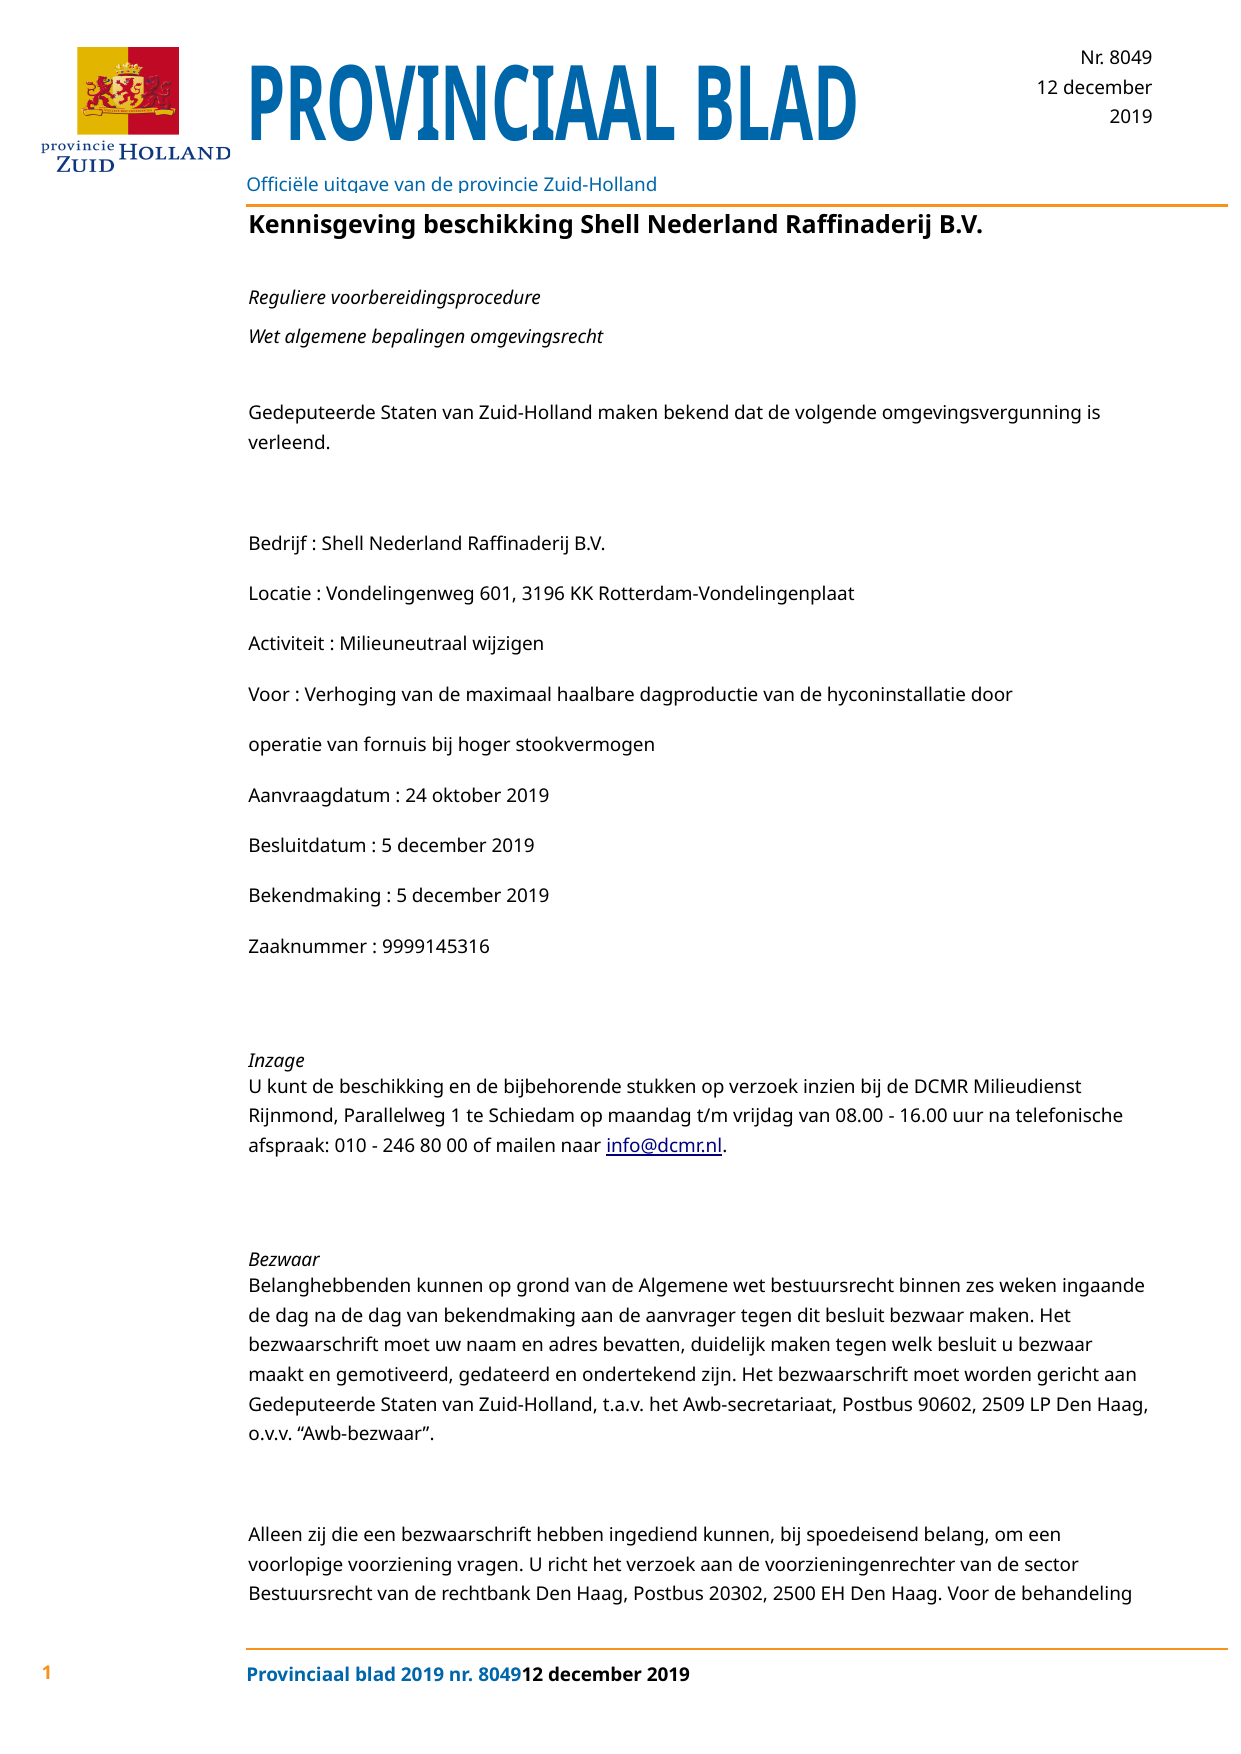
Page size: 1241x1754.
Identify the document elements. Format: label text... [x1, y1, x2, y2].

text Voor : Verhoging van de maximaal haalbare dagproductie van de hyconinstallatie door [248, 681, 1152, 707]
text Zaaknummer : 9999145316 [248, 933, 1152, 959]
text Bekendmaking : 5 december 2019 [248, 883, 1152, 908]
text Bezwaar [248, 1247, 1152, 1272]
text Kennisgeving beschikking Shell Nederland Raffinaderij B.V. [248, 207, 1152, 241]
text Aanvraagdatum : 24 oktober 2019 [248, 782, 1152, 807]
text Bedrijf : Shell Nederland Raffinaderij B.V. [248, 530, 1152, 555]
text operatie van fornuis bij hoger stookvermogen [248, 731, 1152, 757]
text Inzage [248, 1047, 1152, 1073]
text Gedeputeerde Staten van Zuid-Holland maken bekend dat de volgende omgevingsvergunning is verleend. [248, 399, 1152, 454]
text Activiteit : Milieuneutraal wijzigen [248, 631, 1152, 656]
picture [41, 47, 231, 172]
text U kunt de beschikking en de bijbehorende stukken op verzoek inzien bij de DCMR Milieudienst Rijnmond, Parallelweg 1 te Schiedam op maandag t/m vrijdag van 08.00 - 16.00 uur na telefonische afspraak: 010 - 246 80 00 of mailen naar info@dcmr.nl. [248, 1073, 1152, 1158]
text Besluitdatum : 5 december 2019 [248, 832, 1152, 858]
text Reguliere voorbereidingsprocedure [248, 284, 1152, 309]
text Belanghebbenden kunnen op grond van de Algemene wet bestuursrecht binnen zes weken ingaande de dag na de dag van bekendmaking aan de aanvrager tegen dit besluit bezwaar maken. Het bezwaarschrift moet uw naam en adres bevatten, duidelijk maken tegen welk besluit u bezwaar maakt en gemotiveerd, gedateerd en ondertekend zijn. Het bezwaarschrift moet worden gericht aan Gedeputeerde Staten van Zuid-Holland, t.a.v. het Awb-secretariaat, Postbus 90602, 2509 LP Den Haag, o.v.v. “Awb-bezwaar”. [248, 1272, 1152, 1446]
text Alleen zij die een bezwaarschrift hebben ingediend kunnen, bij spoedeisend belang, om een voorlopige voorziening vragen. U richt het verzoek aan de voorzieningenrechter van de sector Bestuursrecht van de rechtbank Den Haag, Postbus 20302, 2500 EH Den Haag. Voor de behandeling [248, 1521, 1152, 1606]
text Wet algemene bepalingen omgevingsrecht [248, 323, 1152, 349]
text Locatie : Vondelingenweg 601, 3196 KK Rotterdam-Vondelingenplaat [248, 580, 1152, 606]
